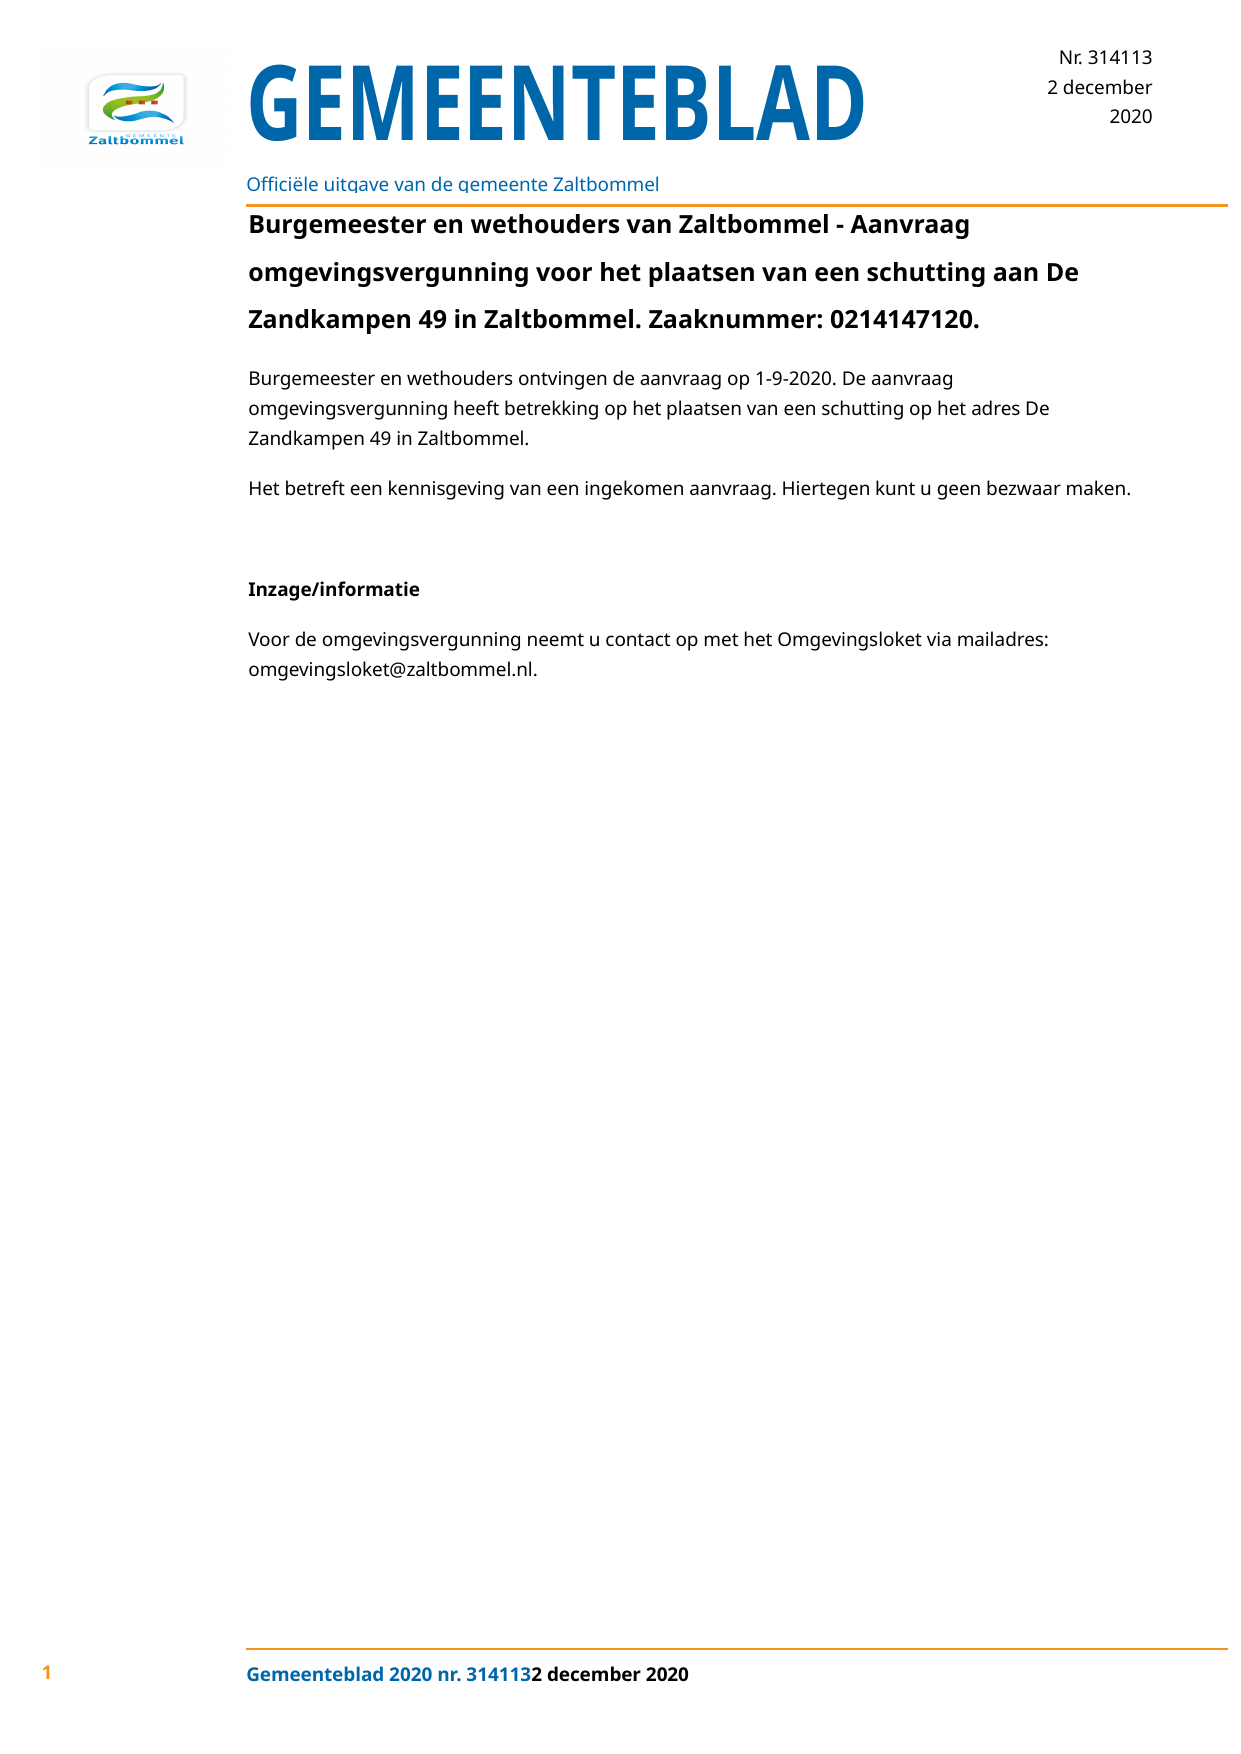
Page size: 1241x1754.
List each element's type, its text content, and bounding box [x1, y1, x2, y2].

text Inzage/informatie [248, 576, 1152, 602]
text Het betreft een kennisgeving van een ingekomen aanvraag. Hiertegen kunt u geen bezwaar maken. [248, 475, 1152, 501]
picture [41, 47, 231, 172]
text Burgemeester en wethouders ontvingen de aanvraag op 1-9-2020. De aanvraag omgevingsvergunning heeft betrekking op het plaatsen van een schutting op het adres De Zandkampen 49 in Zaltbommel. [248, 366, 1152, 450]
text Voor de omgevingsvergunning neemt u contact op met het Omgevingsloket via mailadres: omgevingsloket@zaltbommel.nl. [248, 626, 1152, 682]
text Burgemeester en wethouders van Zaltbommel - Aanvraag omgevingsvergunning voor het plaatsen van een schutting aan De Zandkampen 49 in Zaltbommel. Zaaknummer: 0214147120. [248, 207, 1152, 336]
